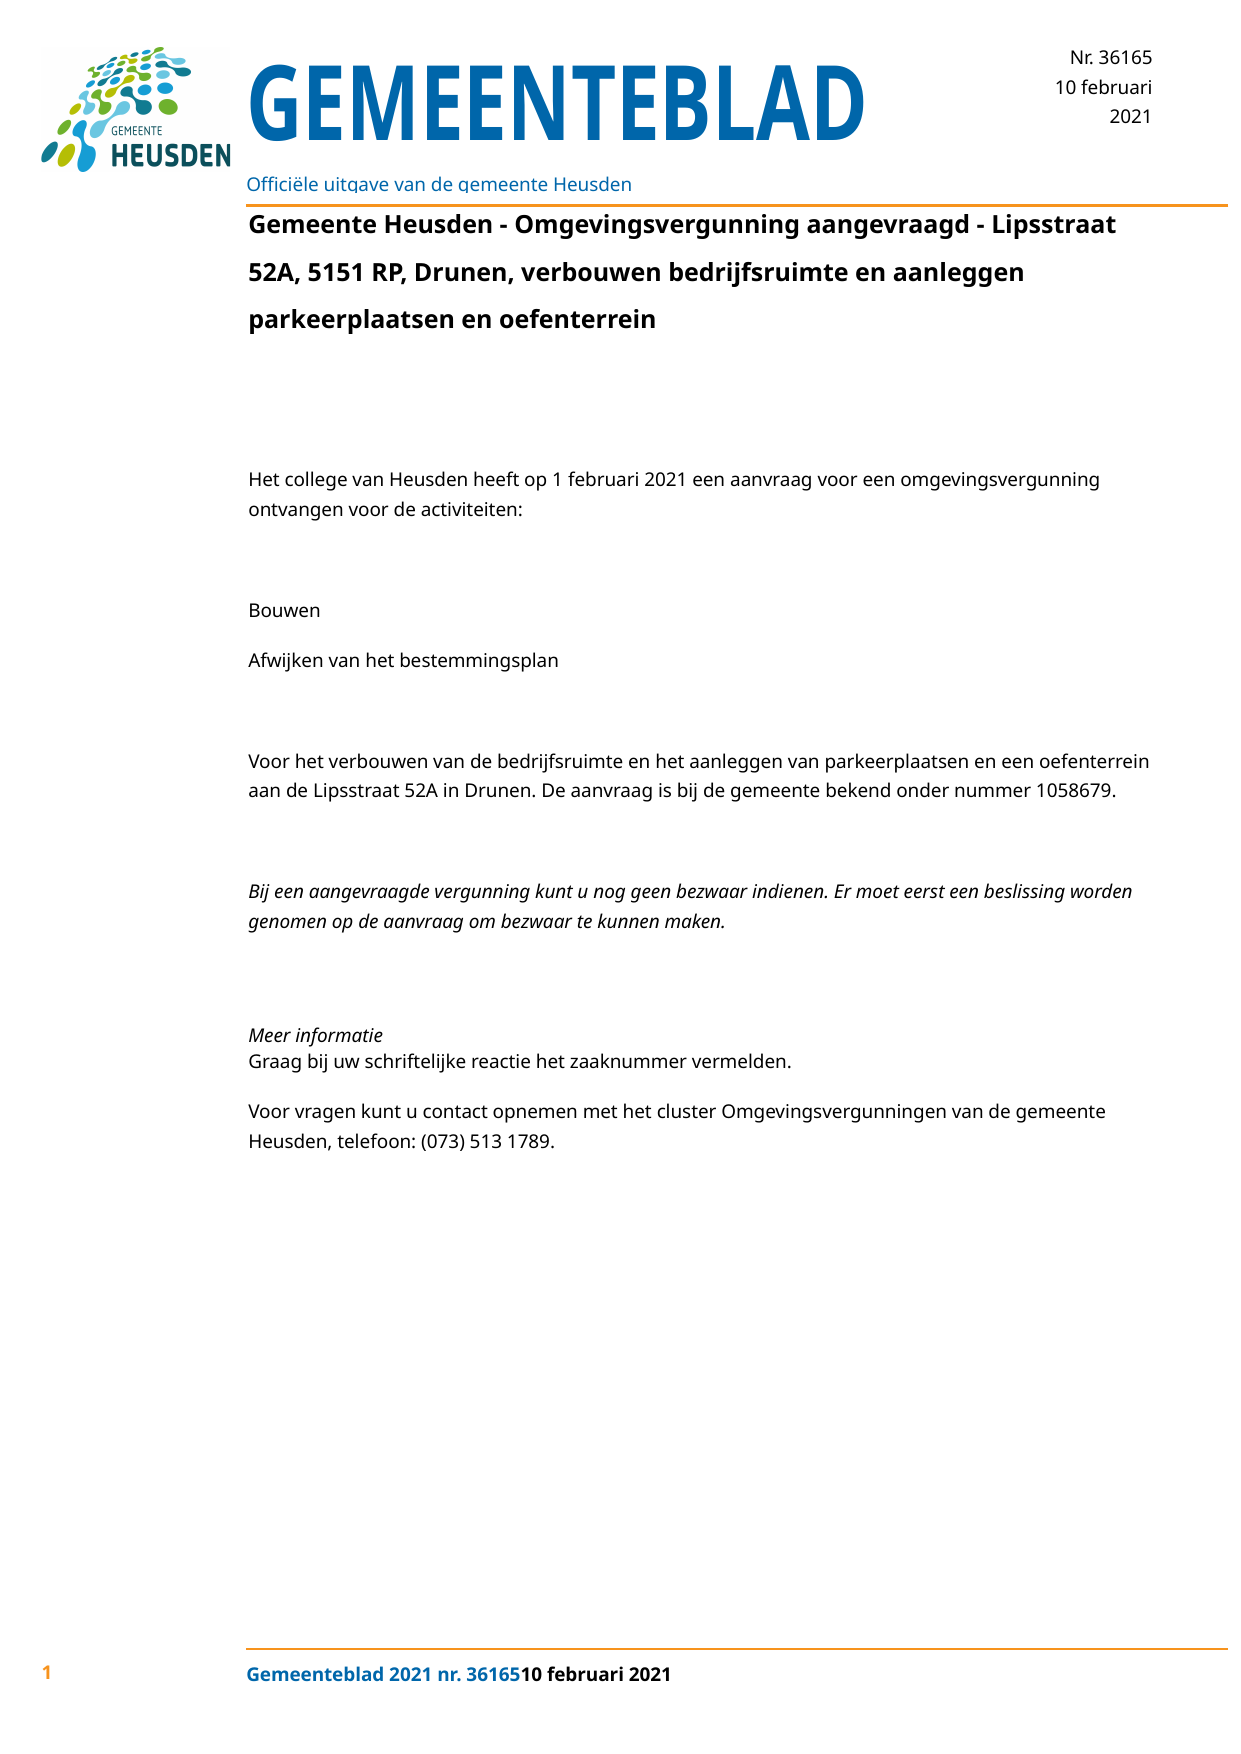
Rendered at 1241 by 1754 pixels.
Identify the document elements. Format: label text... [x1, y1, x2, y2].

text Het college van Heusden heeft op 1 februari 2021 een aanvraag voor een omgevingsvergunning ontvangen voor de activiteiten: [248, 466, 1152, 522]
text Gemeente Heusden - Omgevingsvergunning aangevraagd - Lipsstraat 52A, 5151 RP, Drunen, verbouwen bedrijfsruimte en aanleggen parkeerplaatsen en oefenterrein [248, 207, 1152, 336]
text Afwijken van het bestemmingsplan [248, 647, 1152, 673]
text Meer informatie [248, 1022, 1152, 1048]
picture [41, 47, 231, 172]
text Bij een aangevraagde vergunning kunt u nog geen bezwaar indienen. Er moet eerst een beslissing worden genomen op de aanvraag om bezwaar te kunnen maken. [248, 878, 1152, 934]
text Bouwen [248, 597, 1152, 622]
text Voor het verbouwen van de bedrijfsruimte en het aanleggen van parkeerplaatsen en een oefenterrein aan de Lipsstraat 52A in Drunen. De aanvraag is bij de gemeente bekend onder nummer 1058679. [248, 748, 1152, 803]
text Voor vragen kunt u contact opnemen met het cluster Omgevingsvergunningen van de gemeente Heusden, telefoon: (073) 513 1789. [248, 1098, 1152, 1154]
text Graag bij uw schriftelijke reactie het zaaknummer vermelden. [248, 1048, 1152, 1074]
